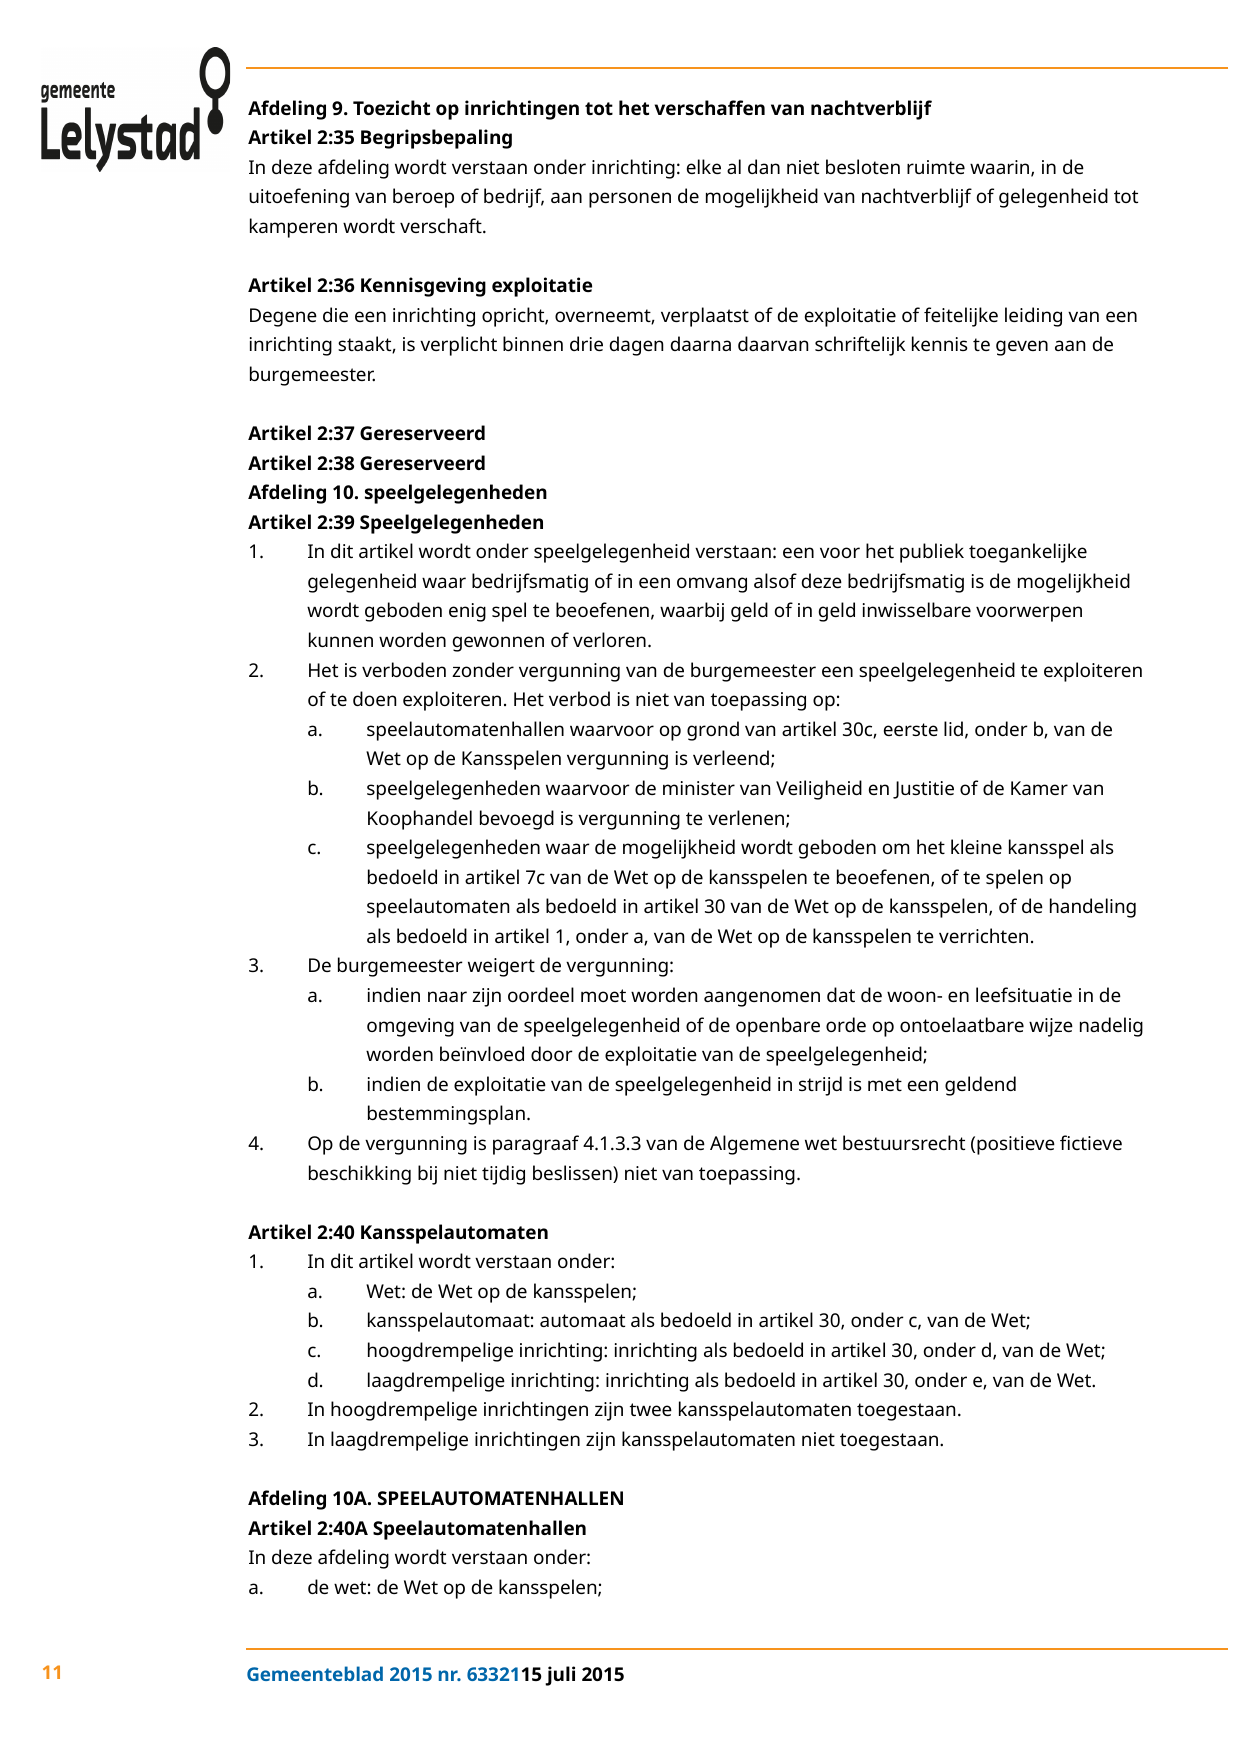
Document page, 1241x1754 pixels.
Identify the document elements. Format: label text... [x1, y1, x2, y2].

text Degene die een inrichting opricht, overneemt, verplaatst of de exploitatie of feitelijke leiding van een inrichting staakt, is verplicht binnen drie dagen daarna daarvan schriftelijk kennis te geven aan de burgemeester. [248, 302, 1152, 387]
text Artikel 2:35 Begripsbepaling [248, 124, 1152, 150]
text Afdeling 10A. SPEELAUTOMATENHALLEN [248, 1485, 1152, 1511]
list In dit artikel wordt onder speelgelegenheid verstaan: een voor het publiek toegankelijke gelegenheid waar bedrijfsmatig of in een omvang alsof deze bedrijfsmatig is de mogelijkheid wordt geboden enig spel te beoefenen, waarbij geld of in geld inwisselbare voorwerpen kunnen worden gewonnen of verloren. [248, 538, 1152, 653]
list Op de vergunning is paragraaf 4.1.3.3 van de Algemene wet bestuursrecht (positieve fictieve beschikking bij niet tijdig beslissen) niet van toepassing. [248, 1130, 1152, 1186]
text Artikel 2:36 Kennisgeving exploitatie [248, 272, 1152, 298]
list hoogdrempelige inrichting: inrichting als bedoeld in artikel 30, onder d, van de Wet; [307, 1337, 1152, 1363]
text Artikel 2:37 Gereserveerd [248, 420, 1152, 446]
text In deze afdeling wordt verstaan onder: [248, 1544, 1152, 1570]
text Artikel 2:38 Gereserveerd [248, 450, 1152, 476]
list In dit artikel wordt verstaan onder: [248, 1248, 1152, 1274]
picture [41, 47, 231, 172]
text Afdeling 10. speelgelegenheden [248, 479, 1152, 505]
list speelautomatenhallen waarvoor op grond van artikel 30c, eerste lid, onder b, van de Wet op de Kansspelen vergunning is verleend; [307, 716, 1152, 771]
list De burgemeester weigert de vergunning: [248, 953, 1152, 978]
list indien de exploitatie van de speelgelegenheid in strijd is met een geldend bestemmingsplan. [307, 1071, 1152, 1126]
text Artikel 2:40A Speelautomatenhallen [248, 1515, 1152, 1541]
list Wet: de Wet op de kansspelen; [307, 1278, 1152, 1304]
list In hoogdrempelige inrichtingen zijn twee kansspelautomaten toegestaan. [248, 1396, 1152, 1422]
list speelgelegenheden waar de mogelijkheid wordt geboden om het kleine kansspel als bedoeld in artikel 7c van de Wet op de kansspelen te beoefenen, of te spelen op speelautomaten als bedoeld in artikel 30 van de Wet op de kansspelen, of de handeling als bedoeld in artikel 1, onder a, van de Wet op de kansspelen te verrichten. [307, 834, 1152, 949]
list Het is verboden zonder vergunning van de burgemeester een speelgelegenheid te exploiteren of te doen exploiteren. Het verbod is niet van toepassing op: [248, 657, 1152, 712]
text In deze afdeling wordt verstaan onder inrichting: elke al dan niet besloten ruimte waarin, in de uitoefening van beroep of bedrijf, aan personen de mogelijkheid van nachtverblijf of gelegenheid tot kamperen wordt verschaft. [248, 154, 1152, 239]
text Afdeling 9. Toezicht op inrichtingen tot het verschaffen van nachtverblijf [248, 95, 1152, 121]
text Artikel 2:39 Speelgelegenheden [248, 509, 1152, 535]
list de wet: de Wet op de kansspelen; [248, 1574, 1152, 1600]
list In laagdrempelige inrichtingen zijn kansspelautomaten niet toegestaan. [248, 1426, 1152, 1452]
list kansspelautomaat: automaat als bedoeld in artikel 30, onder c, van de Wet; [307, 1308, 1152, 1333]
list indien naar zijn oordeel moet worden aangenomen dat de woon- en leefsituatie in de omgeving van de speelgelegenheid of de openbare orde op ontoelaatbare wijze nadelig worden beïnvloed door de exploitatie van de speelgelegenheid; [307, 982, 1152, 1067]
list speelgelegenheden waarvoor de minister van Veiligheid en Justitie of de Kamer van Koophandel bevoegd is vergunning te verlenen; [307, 775, 1152, 831]
list laagdrempelige inrichting: inrichting als bedoeld in artikel 30, onder e, van de Wet. [307, 1367, 1152, 1393]
text Artikel 2:40 Kansspelautomaten [248, 1219, 1152, 1245]
